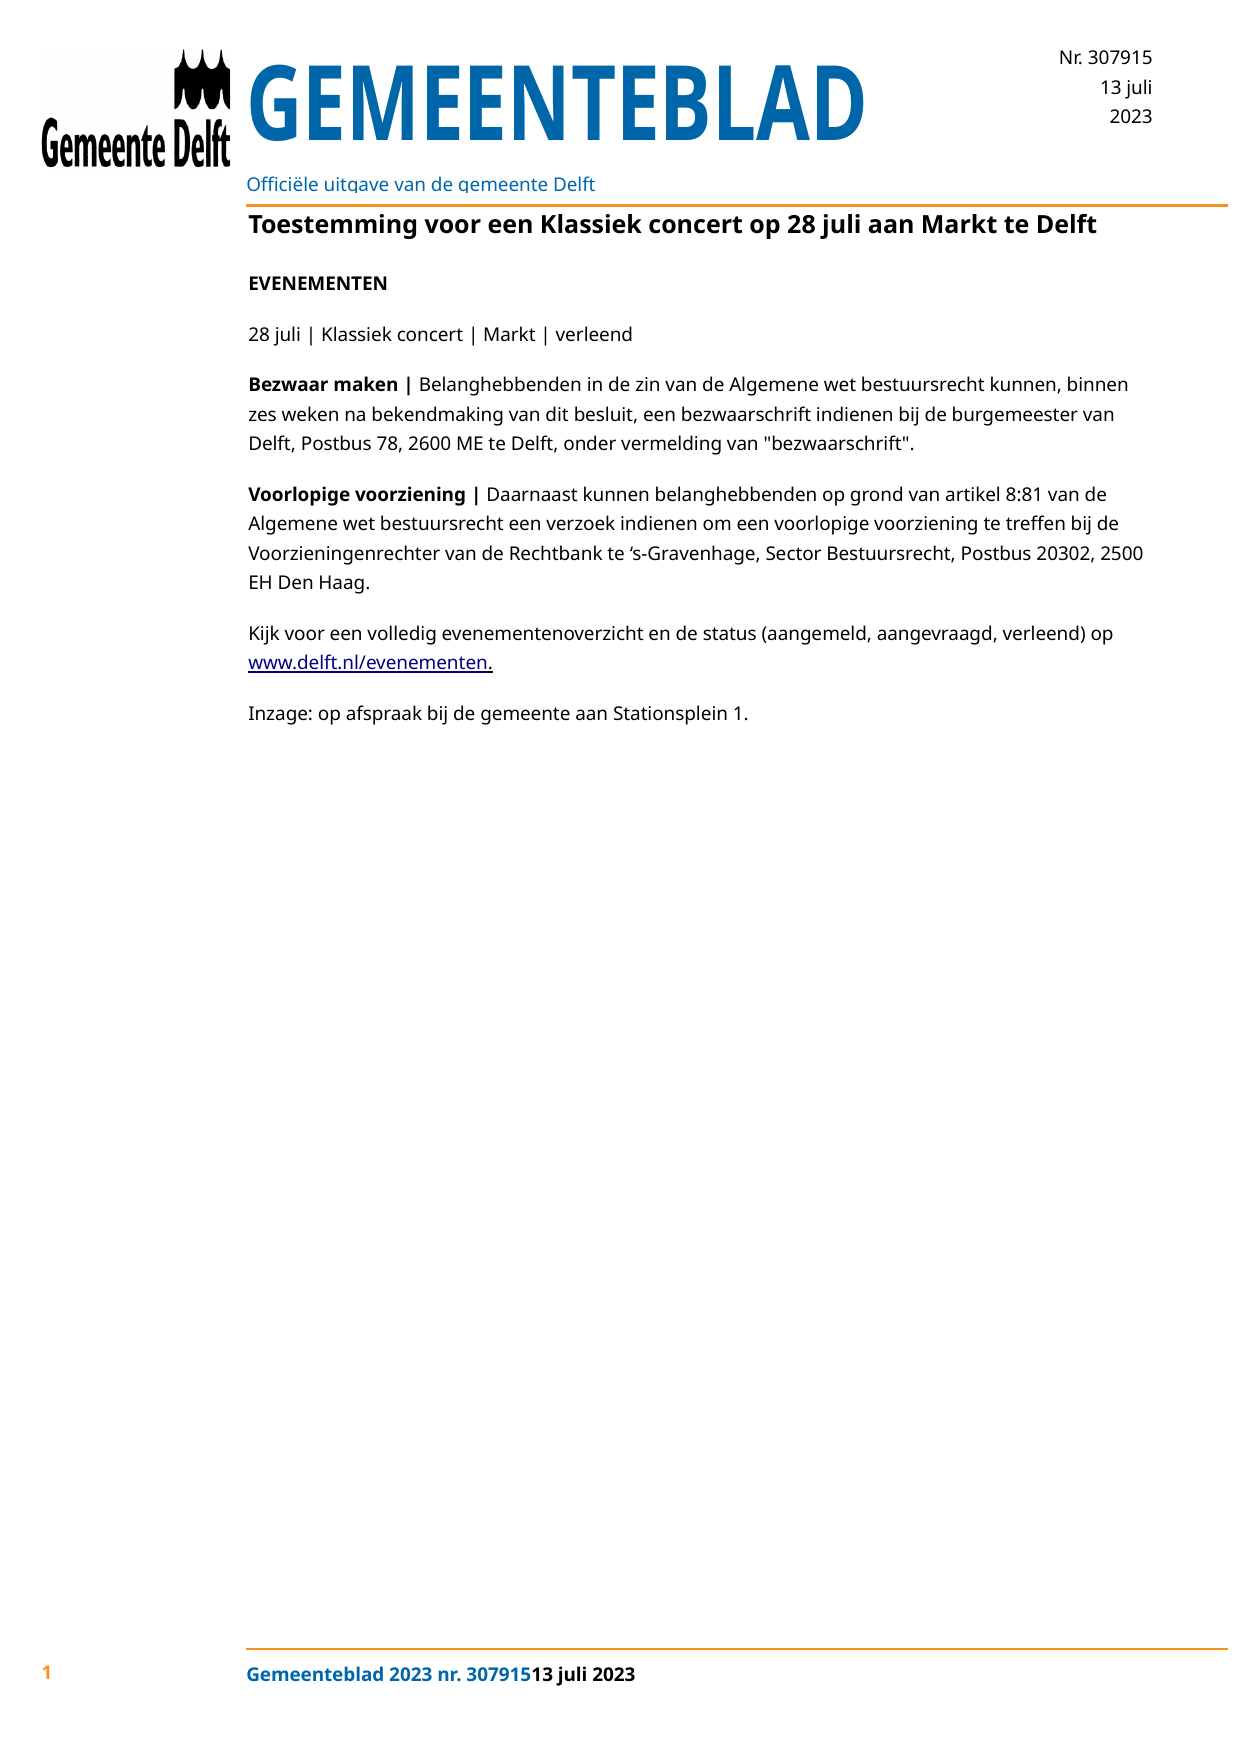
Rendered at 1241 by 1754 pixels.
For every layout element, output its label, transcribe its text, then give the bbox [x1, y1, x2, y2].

text Bezwaar maken | Belanghebbenden in de zin van de Algemene wet bestuursrecht kunnen, binnen zes weken na bekendmaking van dit besluit, een bezwaarschrift indienen bij de burgemeester van Delft, Postbus 78, 2600 ME te Delft, onder vermelding van "bezwaarschrift". [248, 371, 1152, 456]
text EVENEMENTEN [248, 270, 1152, 296]
picture [41, 47, 231, 172]
text Toestemming voor een Klassiek concert op 28 juli aan Markt te Delft [248, 207, 1152, 241]
text Voorlopige voorziening | Daarnaast kunnen belanghebbenden op grond van artikel 8:81 van de Algemene wet bestuursrecht een verzoek indienen om een voorlopige voorziening te treffen bij de Voorzieningenrechter van de Rechtbank te ‘s-Gravenhage, Sector Bestuursrecht, Postbus 20302, 2500 EH Den Haag. [248, 481, 1152, 595]
text Kijk voor een volledig evenementenoverzicht en de status (aangemeld, aangevraagd, verleend) op www.delft.nl/evenementen. [248, 620, 1152, 675]
text Inzage: op afspraak bij de gemeente aan Stationsplein 1. [248, 700, 1152, 726]
text 28 juli | Klassiek concert | Markt | verleend [248, 321, 1152, 346]
